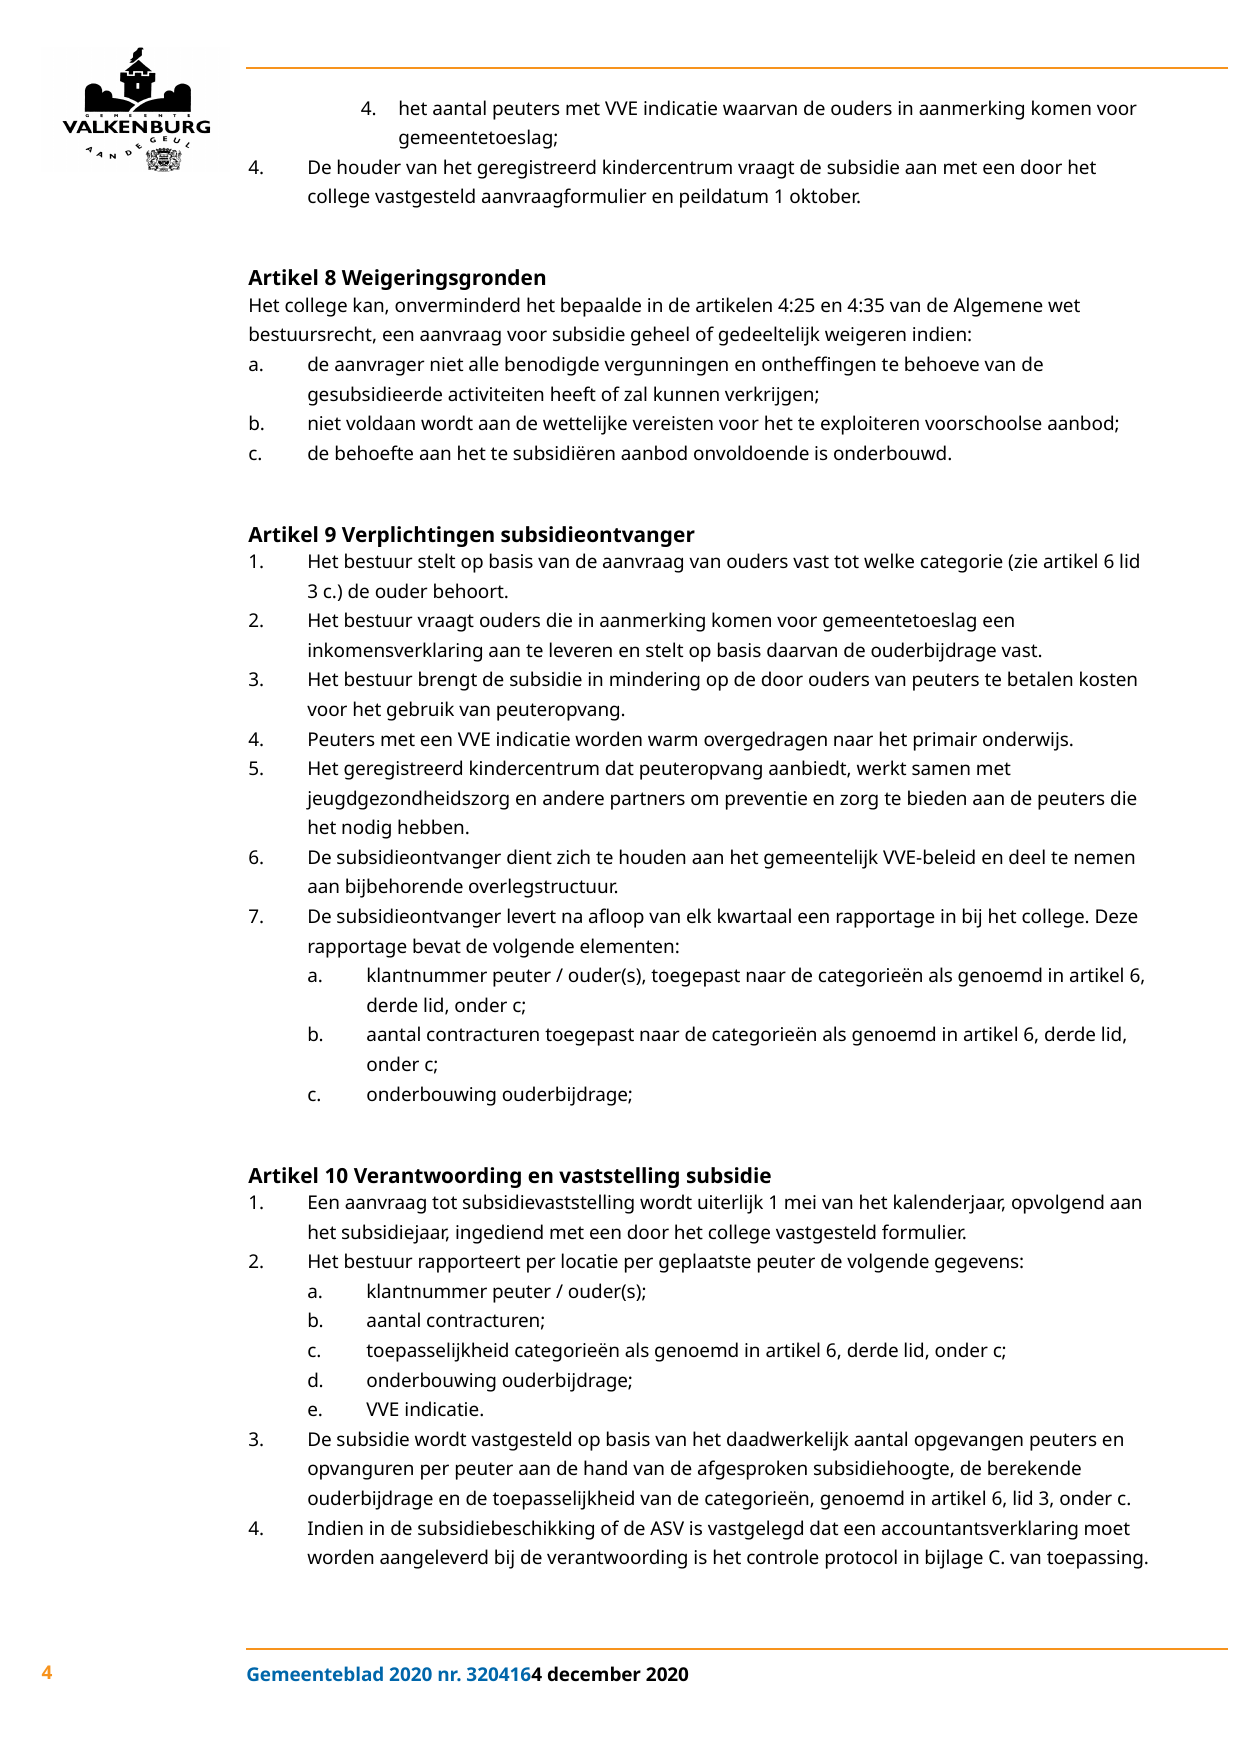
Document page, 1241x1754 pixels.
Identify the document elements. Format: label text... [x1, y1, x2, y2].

list Een aanvraag tot subsidievaststelling wordt uiterlijk 1 mei van het kalenderjaar, opvolgend aan het subsidiejaar, ingediend met een door het college vastgesteld formulier. [248, 1189, 1152, 1244]
list De subsidieontvanger levert na afloop van elk kwartaal een rapportage in bij het college. Deze rapportage bevat de volgende elementen: [248, 903, 1152, 959]
list Het bestuur vraagt ouders die in aanmerking komen voor gemeentetoeslag een inkomensverklaring aan te leveren en stelt op basis daarvan de ouderbijdrage vast. [248, 607, 1152, 663]
list De houder van het geregistreerd kindercentrum vraagt de subsidie aan met een door het college vastgesteld aanvraagformulier en peildatum 1 oktober. [248, 154, 1152, 209]
list het aantal peuters met VVE indicatie waarvan de ouders in aanmerking komen voor gemeentetoeslag; [361, 95, 1152, 150]
list aantal contracturen; [307, 1308, 1152, 1333]
list niet voldaan wordt aan de wettelijke vereisten voor het te exploiteren voorschoolse aanbod; [248, 410, 1152, 436]
list de behoefte aan het te subsidiëren aanbod onvoldoende is onderbouwd. [248, 440, 1152, 466]
list aantal contracturen toegepast naar de categorieën als genoemd in artikel 6, derde lid, onder c; [307, 1022, 1152, 1077]
text Artikel 9 Verplichtingen subsidieontvanger [248, 520, 1152, 548]
picture [41, 47, 231, 172]
list VVE indicatie. [307, 1396, 1152, 1422]
list Het geregistreerd kindercentrum dat peuteropvang aanbiedt, werkt samen met jeugdgezondheidszorg en andere partners om preventie en zorg te bieden aan de peuters die het nodig hebben. [248, 755, 1152, 840]
text Het college kan, onverminderd het bepaalde in de artikelen 4:25 en 4:35 van de Algemene wet bestuursrecht, een aanvraag voor subsidie geheel of gedeeltelijk weigeren indien: [248, 292, 1152, 347]
list Het bestuur brengt de subsidie in mindering op de door ouders van peuters te betalen kosten voor het gebruik van peuteropvang. [248, 667, 1152, 722]
list Het bestuur stelt op basis van de aanvraag van ouders vast tot welke categorie (zie artikel 6 lid 3 c.) de ouder behoort. [248, 548, 1152, 604]
list klantnummer peuter / ouder(s); [307, 1278, 1152, 1304]
list klantnummer peuter / ouder(s), toegepast naar de categorieën als genoemd in artikel 6, derde lid, onder c; [307, 962, 1152, 1018]
list de aanvrager niet alle benodigde vergunningen en ontheffingen te behoeve van de gesubsidieerde activiteiten heeft of zal kunnen verkrijgen; [248, 351, 1152, 406]
list onderbouwing ouderbijdrage; [307, 1367, 1152, 1392]
list Indien in de subsidiebeschikking of de ASV is vastgelegd dat een accountantsverklaring moet worden aangeleverd bij de verantwoording is het controle protocol in bijlage C. van toepassing. [248, 1515, 1152, 1570]
text Artikel 8 Weigeringsgronden [248, 263, 1152, 292]
list toepasselijkheid categorieën als genoemd in artikel 6, derde lid, onder c; [307, 1337, 1152, 1363]
list Peuters met een VVE indicatie worden warm overgedragen naar het primair onderwijs. [248, 726, 1152, 752]
text Artikel 10 Verantwoording en vaststelling subsidie [248, 1161, 1152, 1189]
list Het bestuur rapporteert per locatie per geplaatste peuter de volgende gegevens: [248, 1248, 1152, 1274]
list onderbouwing ouderbijdrage; [307, 1081, 1152, 1107]
list De subsidieontvanger dient zich te houden aan het gemeentelijk VVE-beleid en deel te nemen aan bijbehorende overlegstructuur. [248, 844, 1152, 899]
list De subsidie wordt vastgesteld op basis van het daadwerkelijk aantal opgevangen peuters en opvanguren per peuter aan de hand van de afgesproken subsidiehoogte, de berekende ouderbijdrage en de toepasselijkheid van de categorieën, genoemd in artikel 6, lid 3, onder c. [248, 1426, 1152, 1511]
